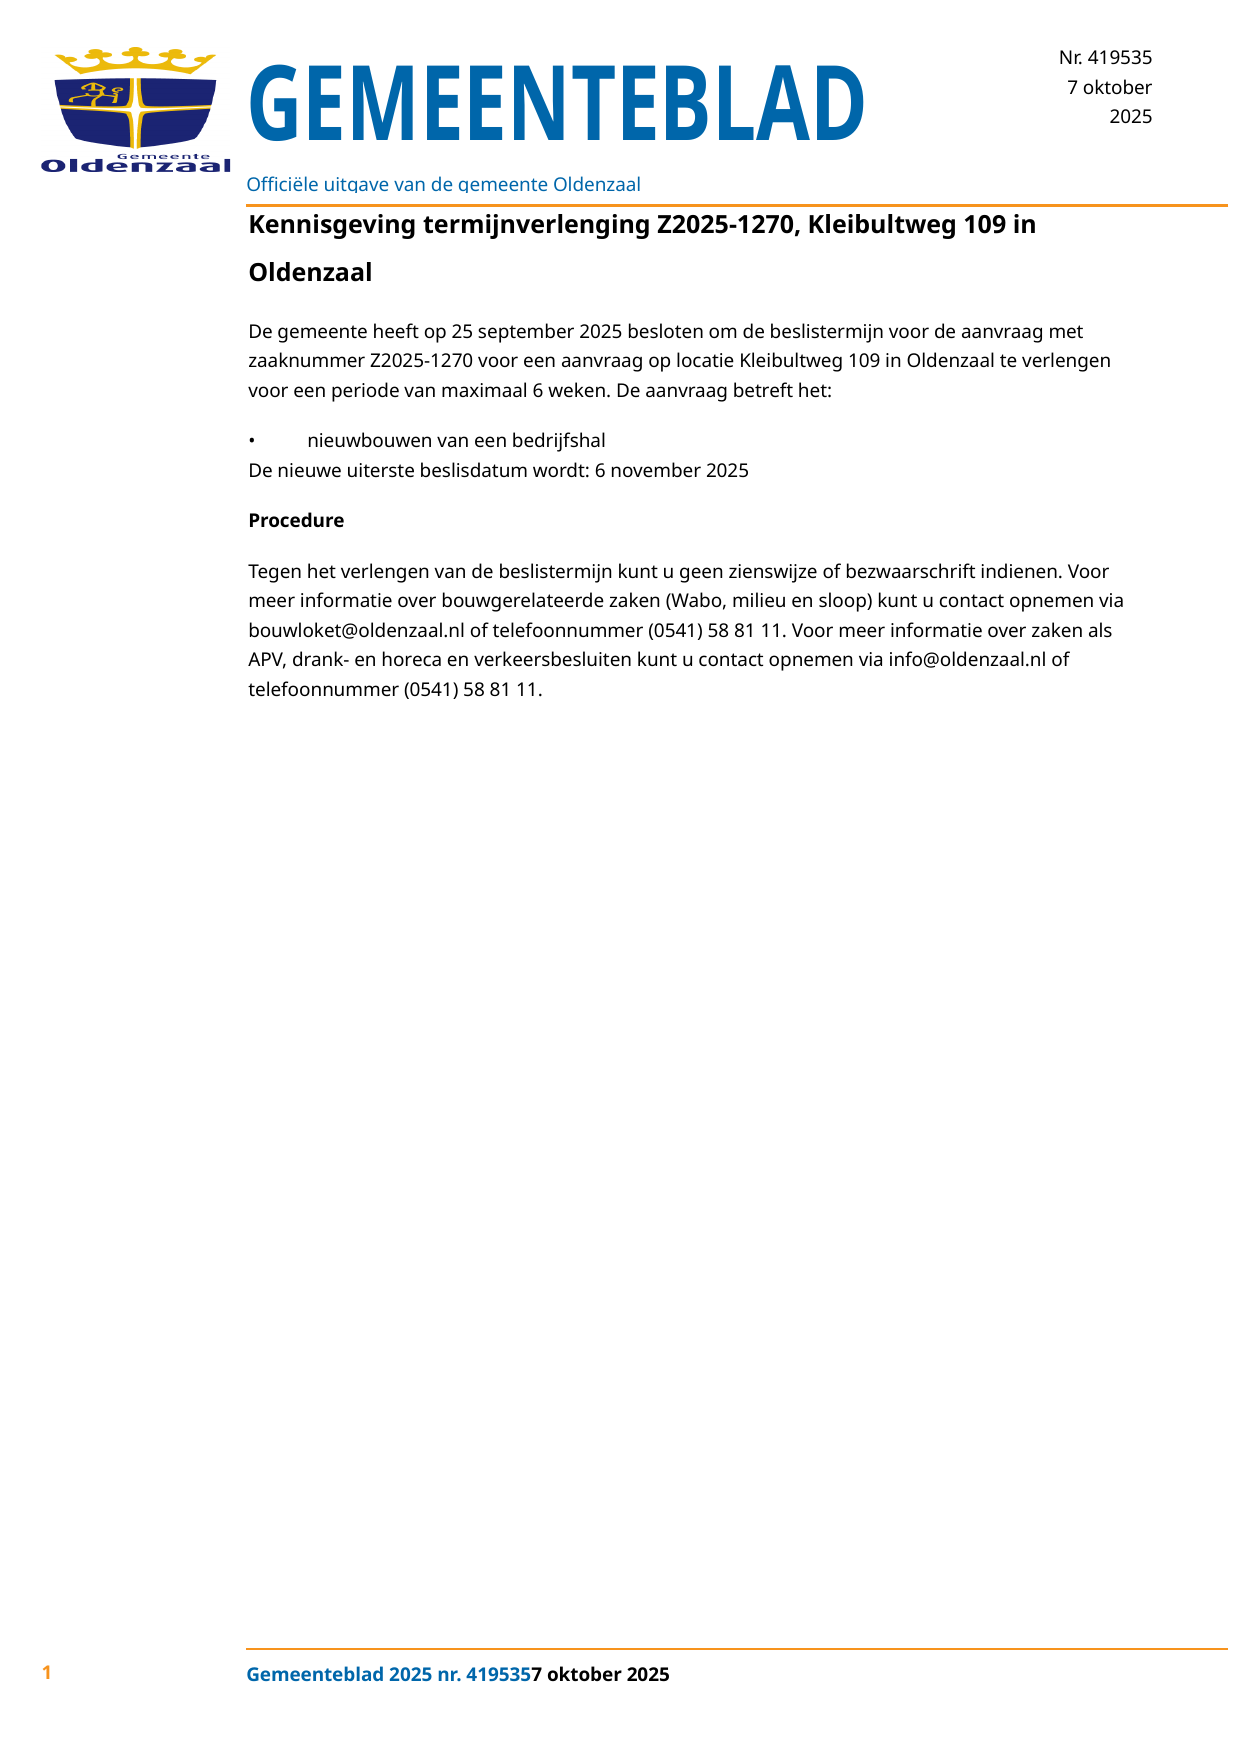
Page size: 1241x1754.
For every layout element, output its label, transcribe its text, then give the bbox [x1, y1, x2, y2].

picture [41, 47, 231, 172]
text De nieuwe uiterste beslisdatum wordt: 6 november 2025 [248, 457, 1152, 483]
text Kennisgeving termijnverlenging Z2025-1270, Kleibultweg 109 in Oldenzaal [248, 207, 1152, 288]
list nieuwbouwen van een bedrijfshal [248, 427, 1152, 453]
text Procedure [248, 507, 1152, 533]
text De gemeente heeft op 25 september 2025 besloten om de beslistermijn voor de aanvraag met zaaknummer Z2025-1270 voor een aanvraag op locatie Kleibultweg 109 in Oldenzaal te verlengen voor een periode van maximaal 6 weken. De aanvraag betreft het: [248, 318, 1152, 403]
text Tegen het verlengen van de beslistermijn kunt u geen zienswijze of bezwaarschrift indienen. Voor meer informatie over bouwgerelateerde zaken (Wabo, milieu en sloop) kunt u contact opnemen via bouwloket@oldenzaal.nl of telefoonnummer (0541) 58 81 11. Voor meer informatie over zaken als APV, drank- en horeca en verkeersbesluiten kunt u contact opnemen via info@oldenzaal.nl of telefoonnummer (0541) 58 81 11. [248, 558, 1152, 702]
